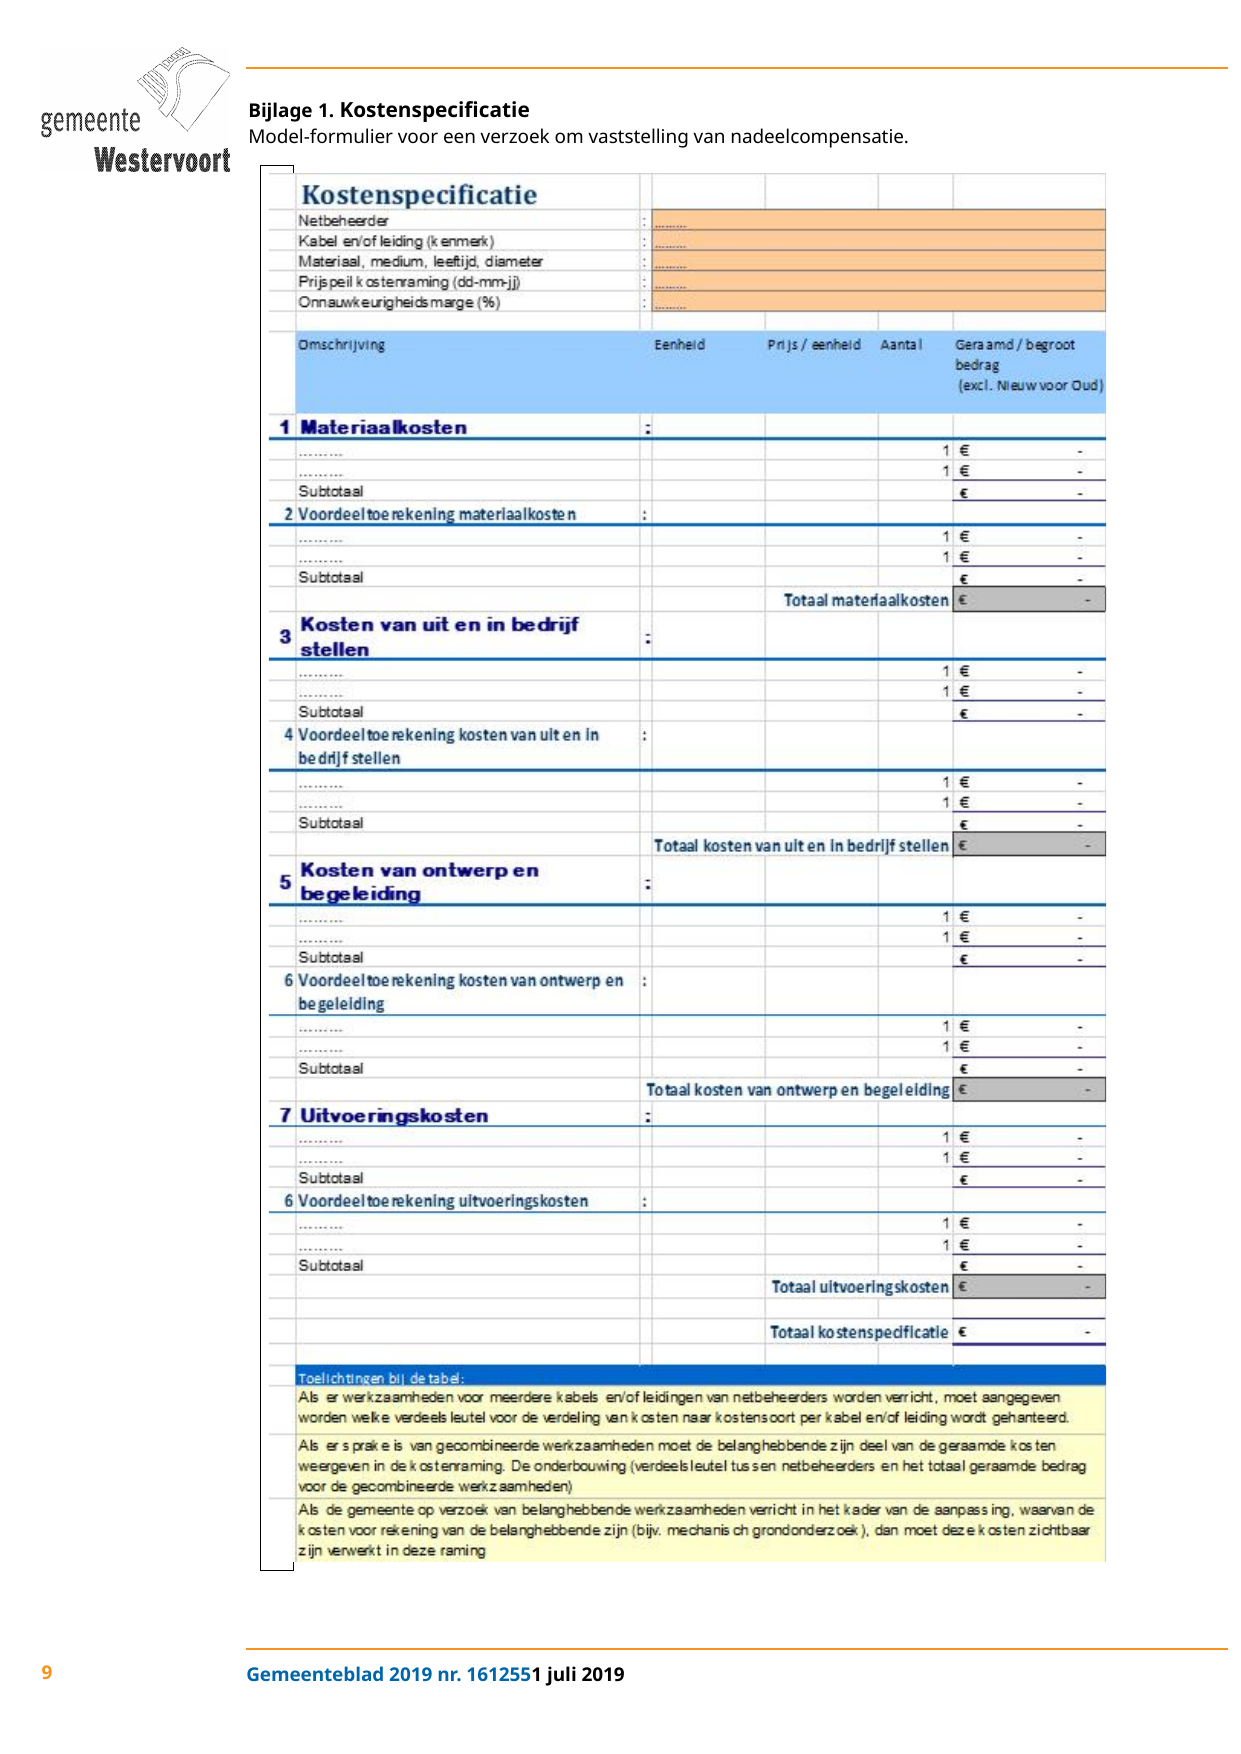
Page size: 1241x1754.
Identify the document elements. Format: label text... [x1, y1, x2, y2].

text Model-formulier voor een verzoek om vaststelling van nadeelcompensatie. [248, 123, 1152, 149]
picture [41, 47, 231, 172]
text Bijlage 1. Kostenspecificatie [248, 95, 1152, 123]
picture [268, 173, 1107, 1562]
